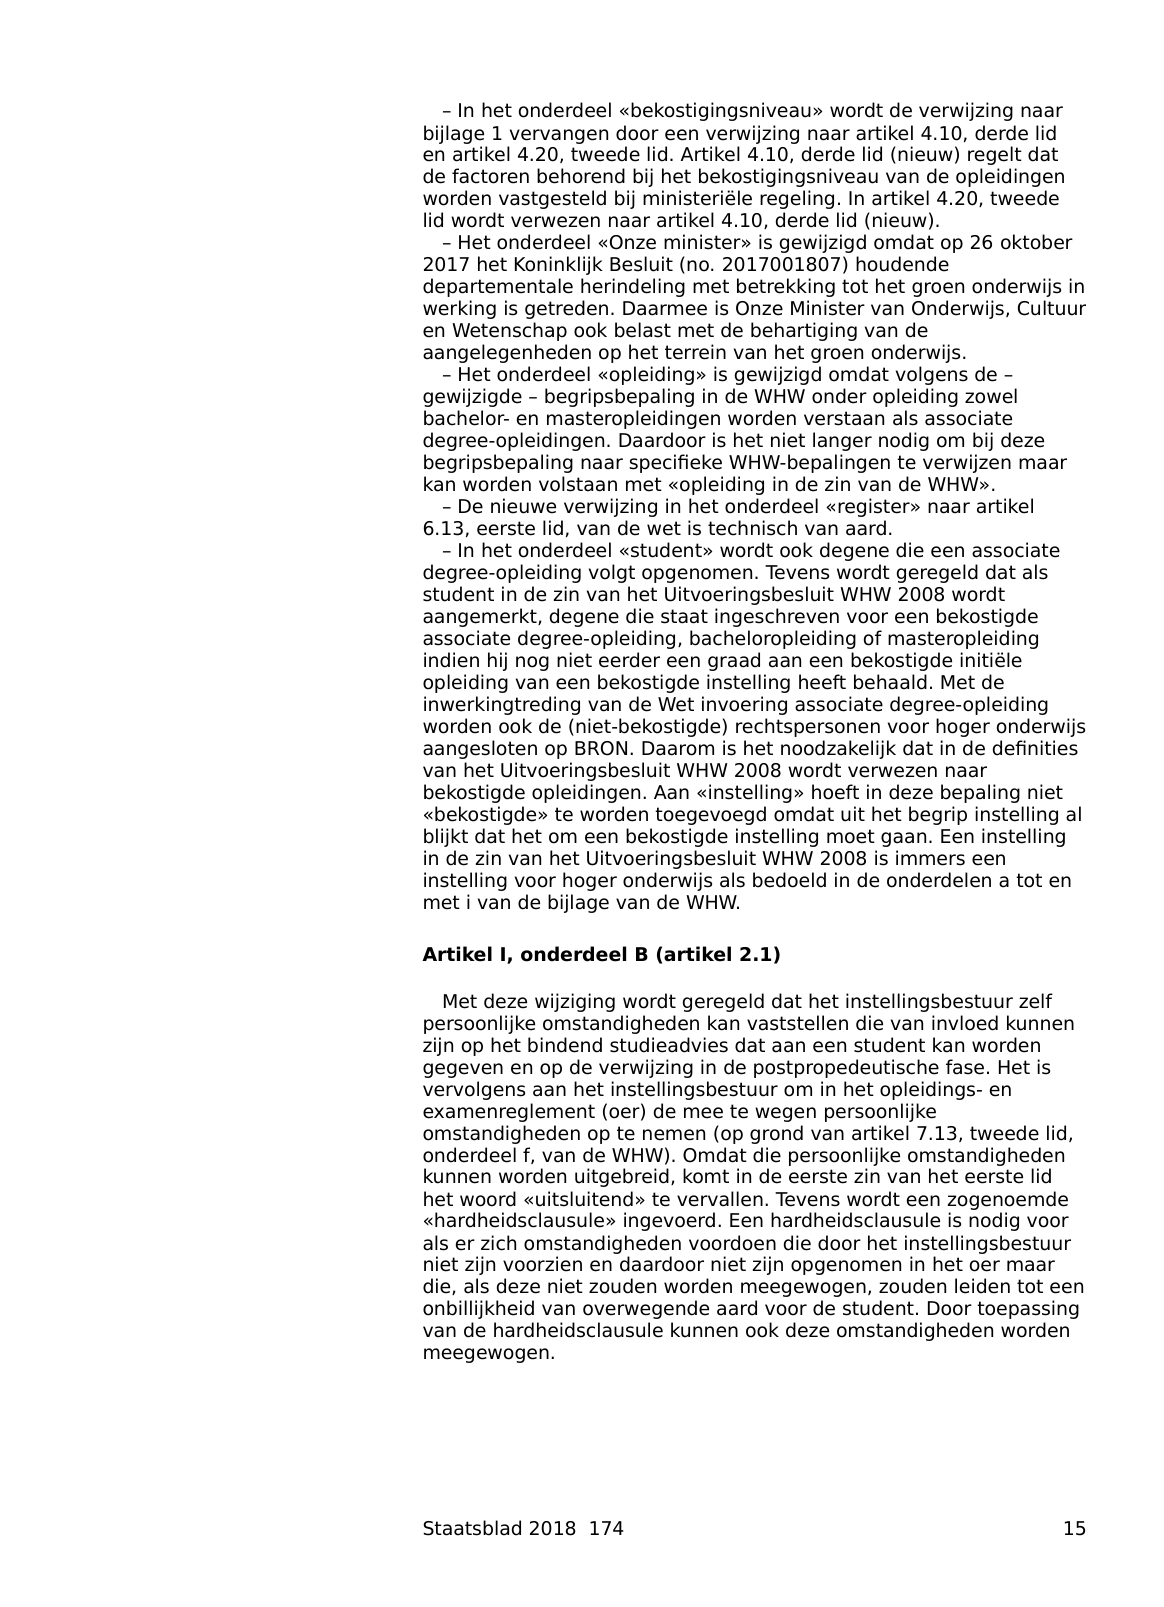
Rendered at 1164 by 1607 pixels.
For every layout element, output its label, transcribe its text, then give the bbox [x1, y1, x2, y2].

text – Het onderdeel «opleiding» is gewijzigd omdat volgens de – gewijzigde – begripsbepaling in de WHW onder opleiding zowel bachelor- en masteropleidingen worden verstaan als associate degree-opleidingen. Daardoor is het niet langer nodig om bij deze begripsbepaling naar specifieke WHW-bepalingen te verwijzen maar kan worden volstaan met «opleiding in de zin van de WHW». [422, 364, 1087, 496]
text – Het onderdeel «Onze minister» is gewijzigd omdat op 26 oktober 2017 het Koninklijk Besluit (no. 2017001807) houdende departementale herindeling met betrekking tot het groen onderwijs in werking is getreden. Daarmee is Onze Minister van Onderwijs, Cultuur en Wetenschap ook belast met de behartiging van de aangelegenheden op het terrein van het groen onderwijs. [422, 232, 1087, 364]
text – De nieuwe verwijzing in het onderdeel «register» naar artikel 6.13, eerste lid, van de wet is technisch van aard. [422, 496, 1087, 540]
subtitle Artikel I, onderdeel B (artikel 2.1) [422, 944, 1087, 966]
text – In het onderdeel «bekostigingsniveau» wordt de verwijzing naar bijlage 1 vervangen door een verwijzing naar artikel 4.10, derde lid en artikel 4.20, tweede lid. Artikel 4.10, derde lid (nieuw) regelt dat de factoren behorend bij het bekostigingsniveau van de opleidingen worden vastgesteld bij ministeriële regeling. In artikel 4.20, tweede lid wordt verwezen naar artikel 4.10, derde lid (nieuw). [422, 100, 1087, 232]
text Met deze wijziging wordt geregeld dat het instellingsbestuur zelf persoonlijke omstandigheden kan vaststellen die van invloed kunnen zijn op het bindend studieadvies dat aan een student kan worden gegeven en op de verwijzing in de postpropedeutische fase. Het is vervolgens aan het instellingsbestuur om in het opleidings- en examenreglement (oer) de mee te wegen persoonlijke omstandigheden op te nemen (op grond van artikel 7.13, tweede lid, onderdeel f, van de WHW). Omdat die persoonlijke omstandigheden kunnen worden uitgebreid, komt in de eerste zin van het eerste lid het woord «uitsluitend» te vervallen. Tevens wordt een zogenoemde «hardheidsclausule» ingevoerd. Een hardheidsclausule is nodig voor als er zich omstandigheden voordoen die door het instellingsbestuur niet zijn voorzien en daardoor niet zijn opgenomen in het oer maar die, als deze niet zouden worden meegewogen, zouden leiden tot een onbillijkheid van overwegende aard voor de student. Door toepassing van de hardheidsclausule kunnen ook deze omstandigheden worden meegewogen. [422, 991, 1087, 1364]
text – In het onderdeel «student» wordt ook degene die een associate degree-opleiding volgt opgenomen. Tevens wordt geregeld dat als student in de zin van het Uitvoeringsbesluit WHW 2008 wordt aangemerkt, degene die staat ingeschreven voor een bekostigde associate degree-opleiding, bacheloropleiding of masteropleiding indien hij nog niet eerder een graad aan een bekostigde initiële opleiding van een bekostigde instelling heeft behaald. Met de inwerkingtreding van de Wet invoering associate degree-opleiding worden ook de (niet-bekostigde) rechtspersonen voor hoger onderwijs aangesloten op BRON. Daarom is het noodzakelijk dat in de definities van het Uitvoeringsbesluit WHW 2008 wordt verwezen naar bekostigde opleidingen. Aan «instelling» hoeft in deze bepaling niet «bekostigde» te worden toegevoegd omdat uit het begrip instelling al blijkt dat het om een bekostigde instelling moet gaan. Een instelling in de zin van het Uitvoeringsbesluit WHW 2008 is immers een instelling voor hoger onderwijs als bedoeld in de onderdelen a tot en met i van de bijlage van de WHW. [422, 540, 1087, 914]
